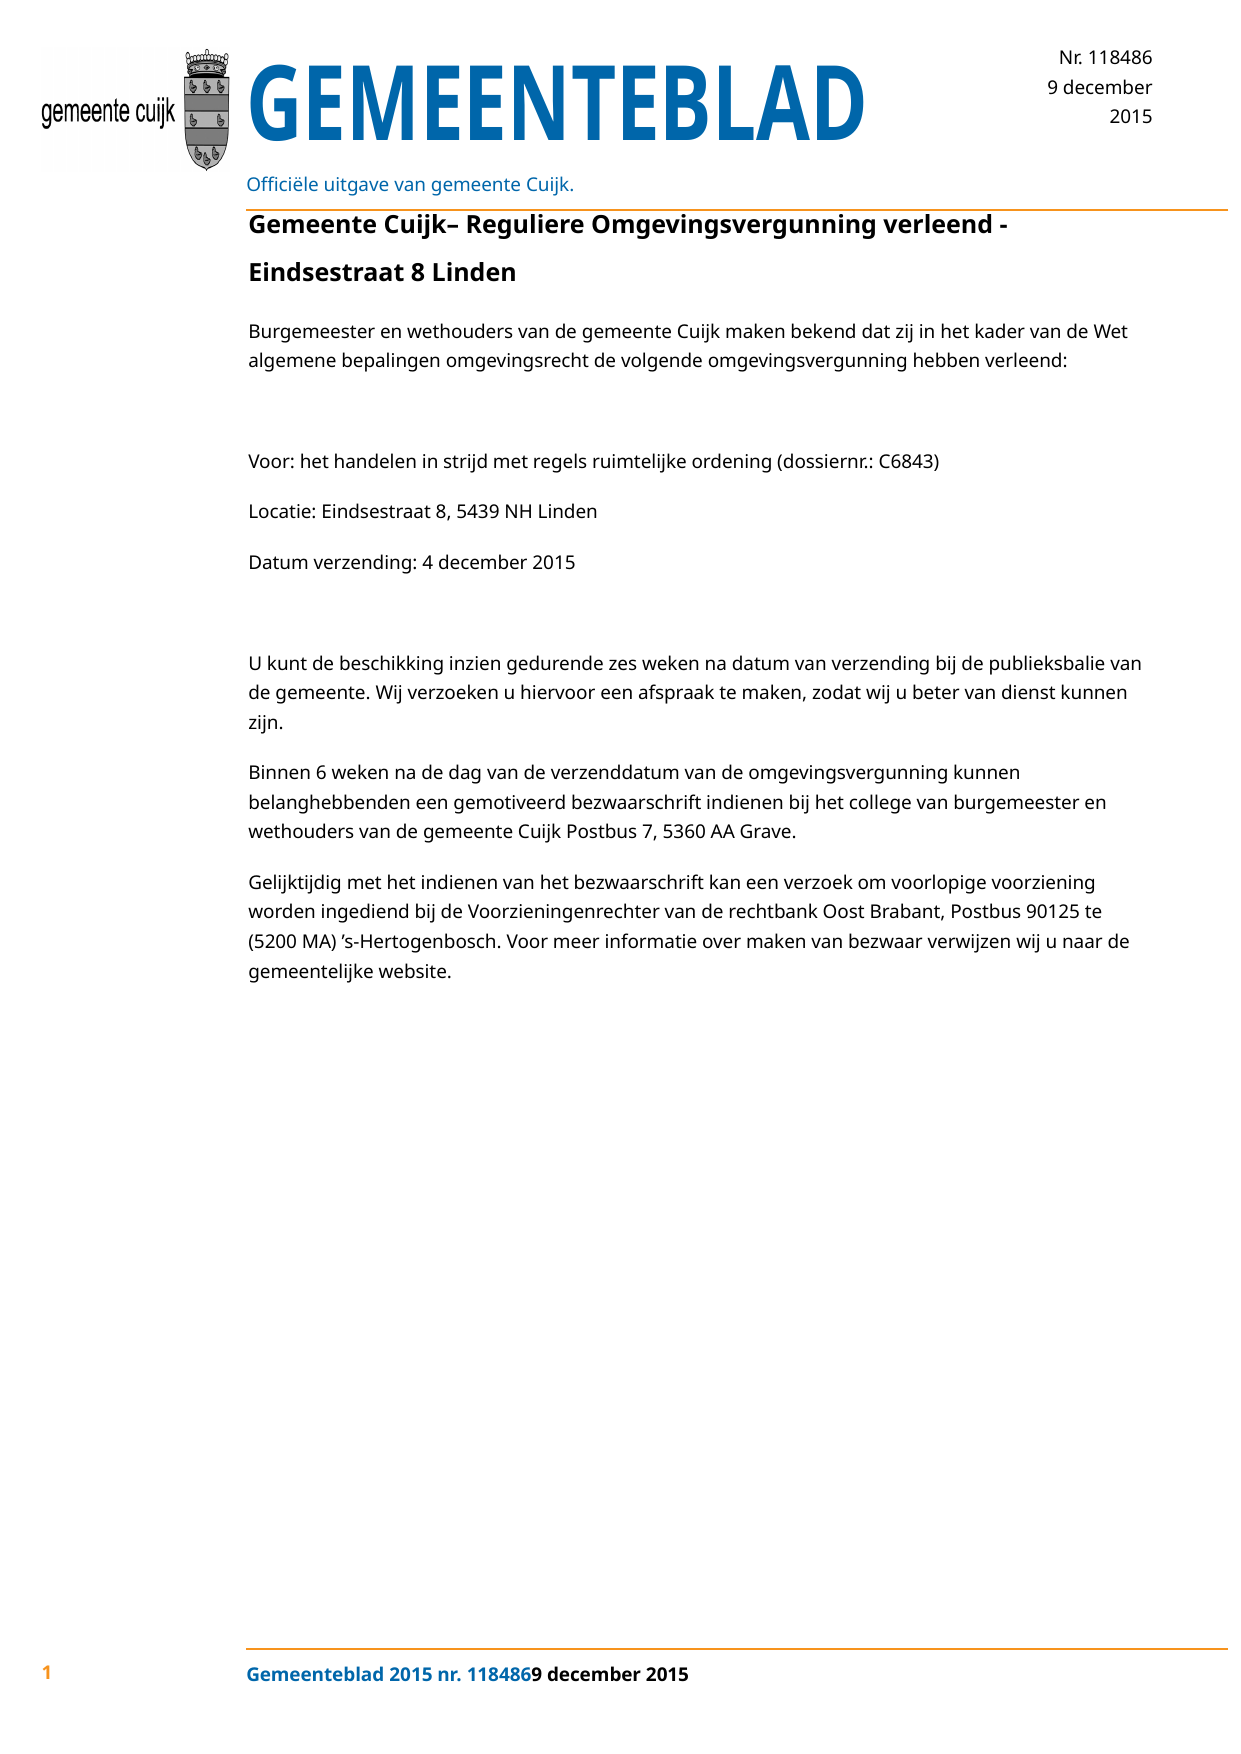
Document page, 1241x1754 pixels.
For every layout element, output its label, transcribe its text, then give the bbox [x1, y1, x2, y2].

text Locatie: Eindsestraat 8, 5439 NH Linden [248, 499, 1152, 524]
text Gemeente Cuijk– Reguliere Omgevingsvergunning verleend - Eindsestraat 8 Linden [248, 211, 1152, 288]
text Gelijktijdig met het indienen van het bezwaarschrift kan een verzoek om voorlopige voorziening worden ingediend bij de Voorzieningenrechter van de rechtbank Oost Brabant, Postbus 90125 te (5200 MA) ’s-Hertogenbosch. Voor meer informatie over maken van bezwaar verwijzen wij u naar de gemeentelijke website. [248, 869, 1152, 984]
text Voor: het handelen in strijd met regels ruimtelijke ordening (dossiernr.: C6843) [248, 448, 1152, 474]
text Datum verzending: 4 december 2015 [248, 549, 1152, 575]
text Burgemeester en wethouders van de gemeente Cuijk maken bekend dat zij in het kader van de Wet algemene bepalingen omgevingsrecht de volgende omgevingsvergunning hebben verleend: [248, 318, 1152, 373]
text U kunt de beschikking inzien gedurende zes weken na datum van verzending bij de publieksbalie van de gemeente. Wij verzoeken u hiervoor een afspraak te maken, zodat wij u beter van dienst kunnen zijn. [248, 650, 1152, 735]
text Binnen 6 weken na de dag van de verzenddatum van de omgevingsvergunning kunnen belanghebbenden een gemotiveerd bezwaarschrift indienen bij het college van burgemeester en wethouders van de gemeente Cuijk Postbus 7, 5360 AA Grave. [248, 759, 1152, 844]
picture [41, 47, 231, 172]
